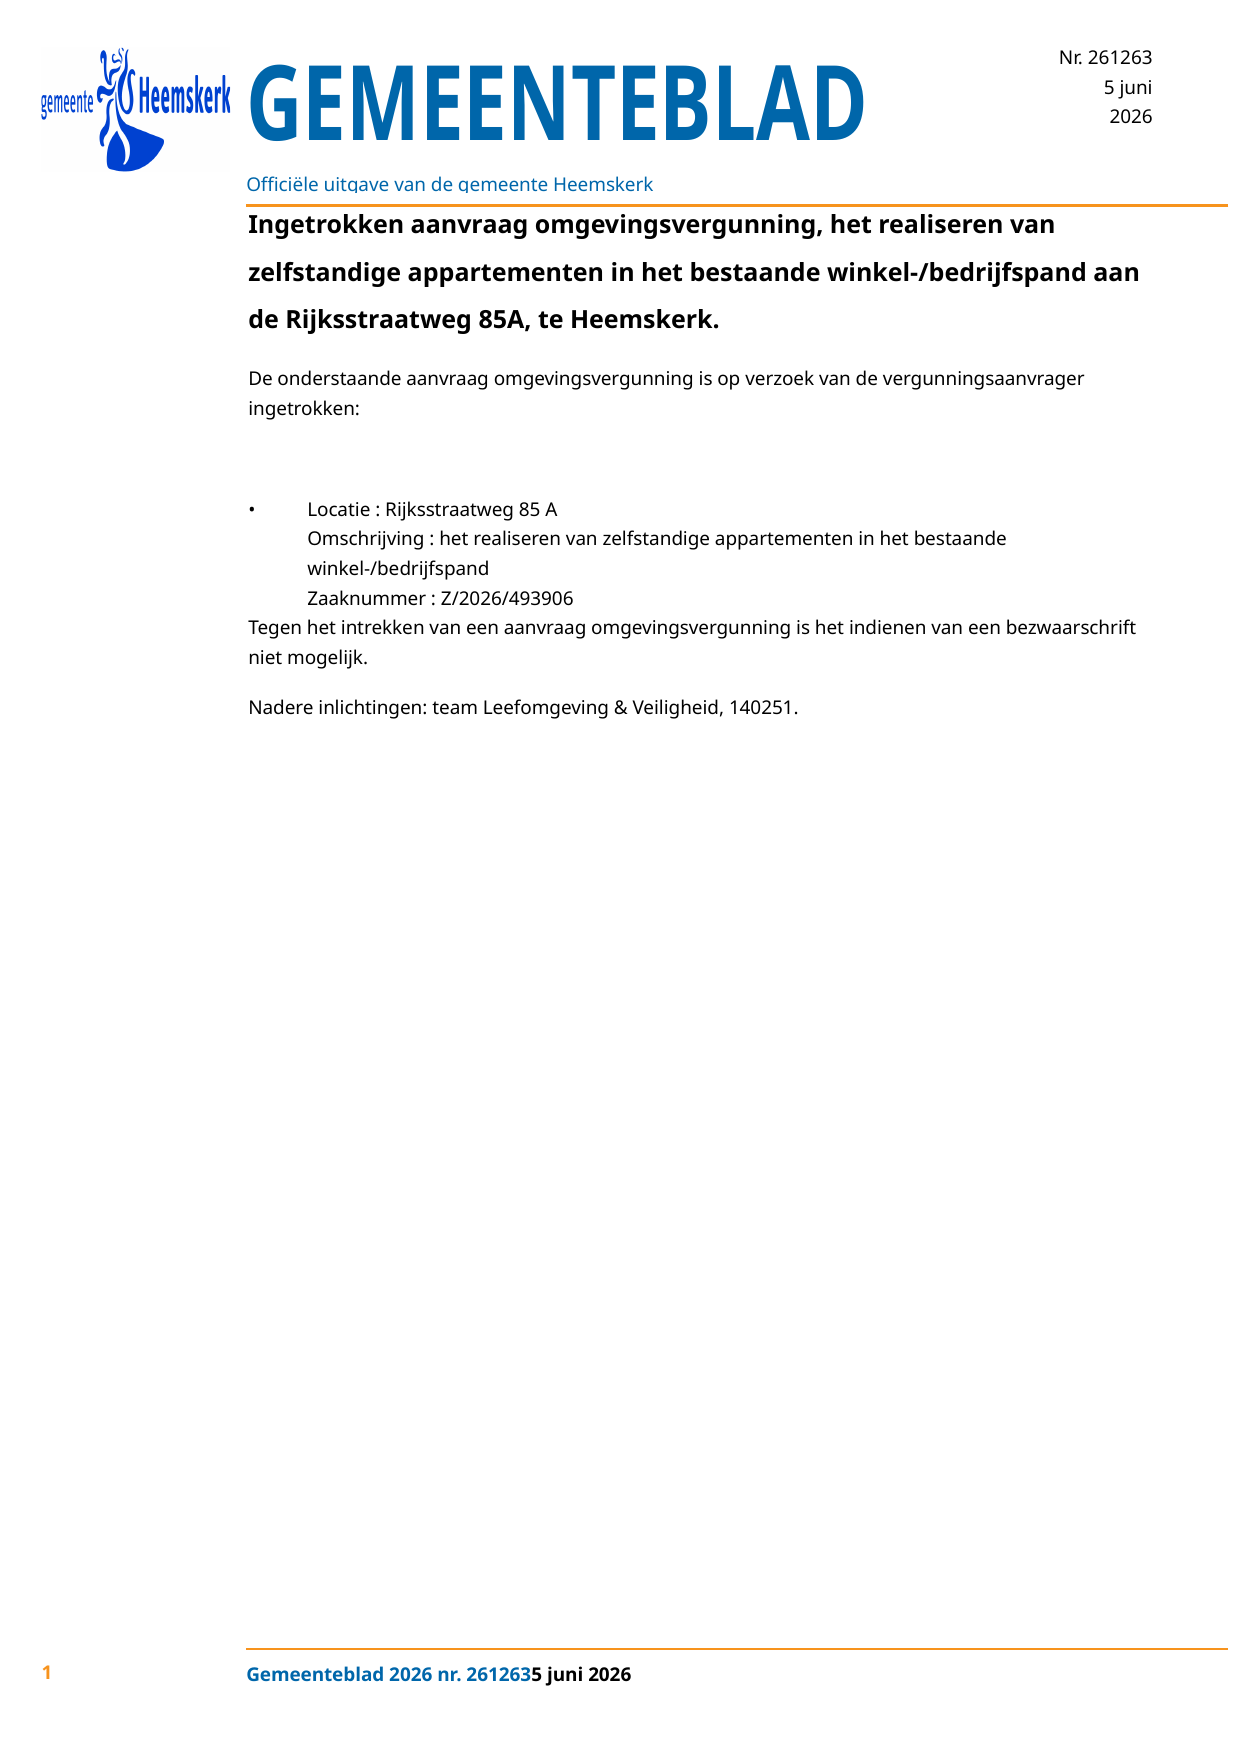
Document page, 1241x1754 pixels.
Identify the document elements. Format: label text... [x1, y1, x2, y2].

text Nadere inlichtingen: team Leefomgeving & Veiligheid, 140251. [248, 694, 1152, 720]
list Zaaknummer : Z/2026/493906 [248, 585, 1152, 610]
text Ingetrokken aanvraag omgevingsvergunning, het realiseren van zelfstandige appartementen in het bestaande winkel-/bedrijfspand aan de Rijksstraatweg 85A, te Heemskerk. [248, 207, 1152, 336]
text De onderstaande aanvraag omgevingsvergunning is op verzoek van de vergunningsaanvrager ingetrokken: [248, 366, 1152, 421]
list Omschrijving : het realiseren van zelfstandige appartementen in het bestaande winkel-/bedrijfspand [248, 526, 1152, 581]
picture [41, 47, 231, 172]
text Tegen het intrekken van een aanvraag omgevingsvergunning is het indienen van een bezwaarschrift niet mogelijk. [248, 614, 1152, 669]
list Locatie : Rijksstraatweg 85 A [248, 496, 1152, 522]
